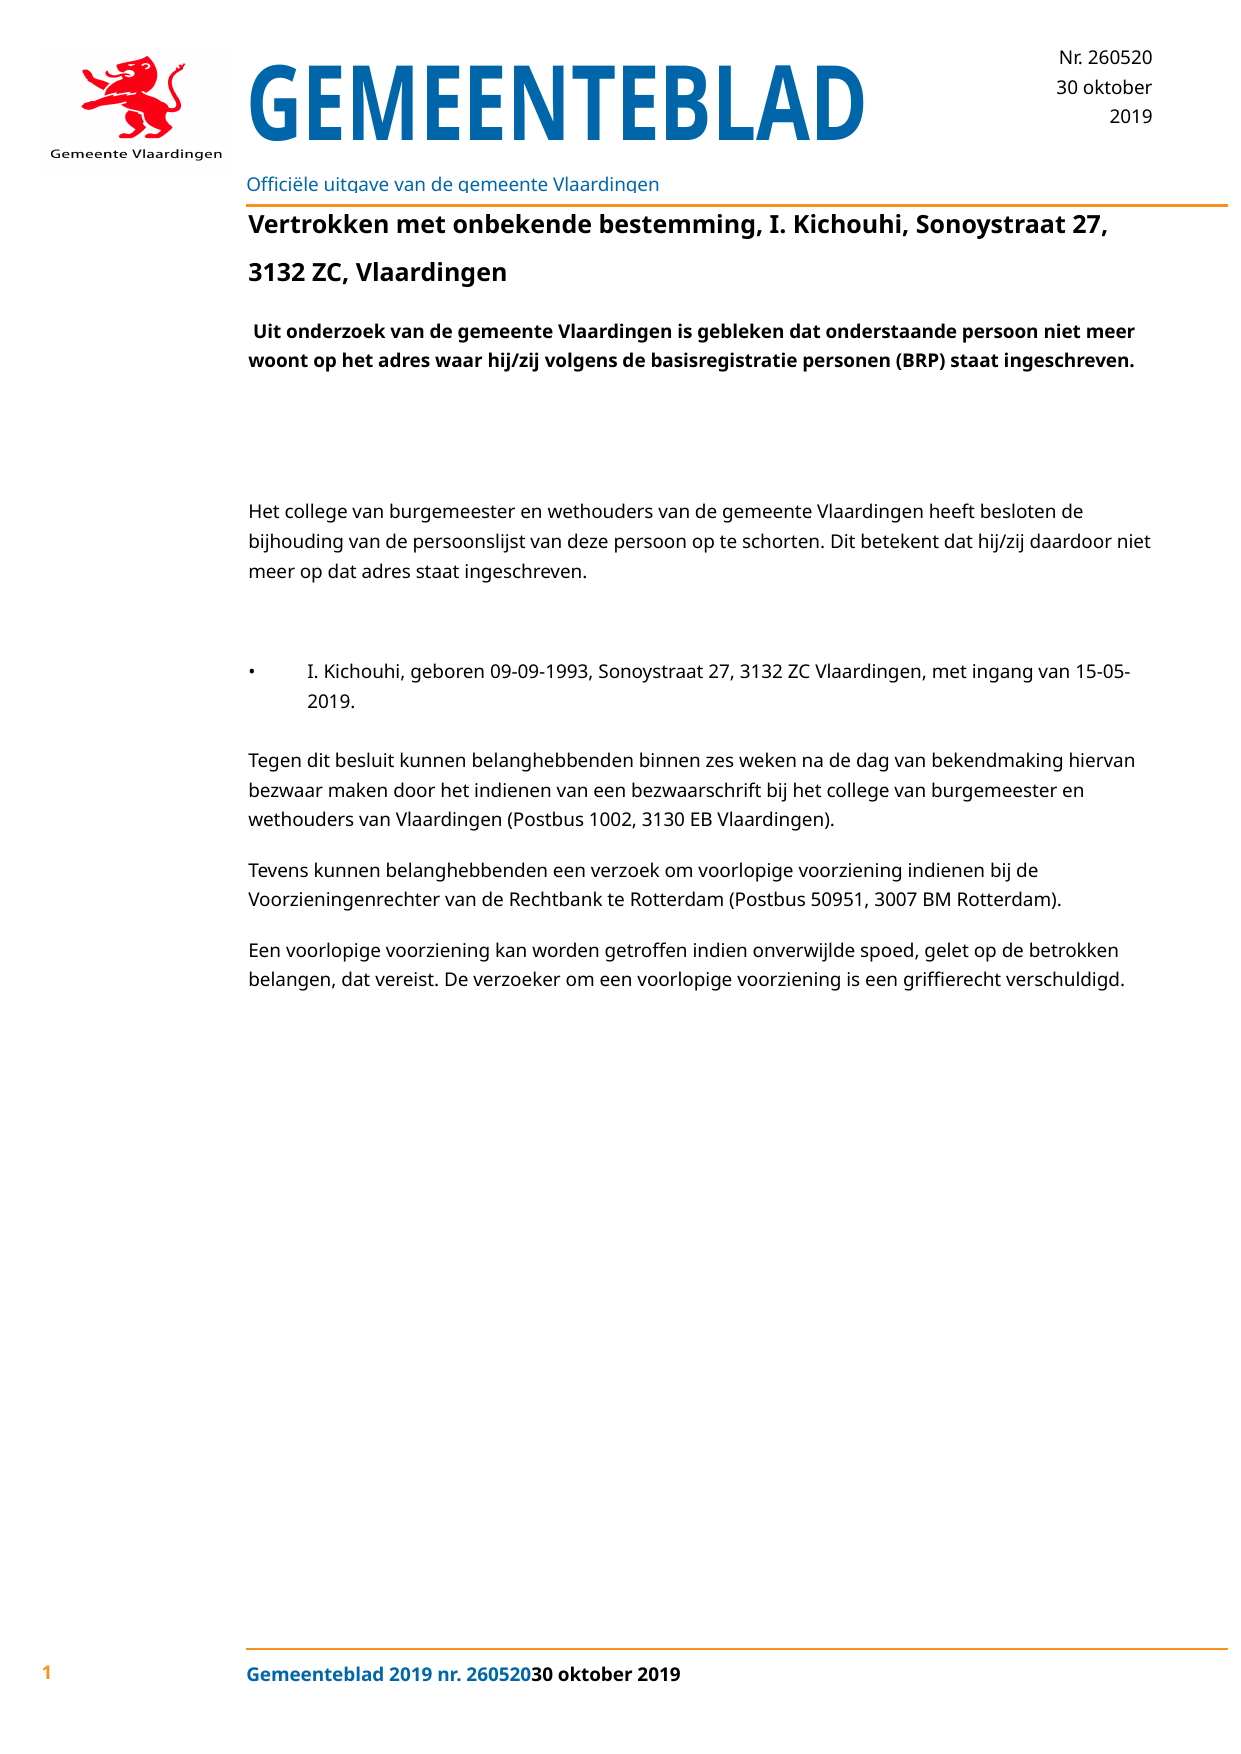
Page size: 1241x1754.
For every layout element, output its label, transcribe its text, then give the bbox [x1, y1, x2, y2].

list I. Kichouhi, geboren 09-09-1993, Sonoystraat 27, 3132 ZC Vlaardingen, met ingang van 15-05-2019. [248, 659, 1152, 714]
text Uit onderzoek van de gemeente Vlaardingen is gebleken dat onderstaande persoon niet meer woont op het adres waar hij/zij volgens de basisregistratie personen (BRP) staat ingeschreven. [248, 318, 1152, 373]
text Tevens kunnen belanghebbenden een verzoek om voorlopige voorziening indienen bij de Voorzieningenrechter van de Rechtbank te Rotterdam (Postbus 50951, 3007 BM Rotterdam). [248, 857, 1152, 912]
text Vertrokken met onbekende bestemming, I. Kichouhi, Sonoystraat 27, 3132 ZC, Vlaardingen [248, 207, 1152, 288]
text Tegen dit besluit kunnen belanghebbenden binnen zes weken na de dag van bekendmaking hiervan bezwaar maken door het indienen van een bezwaarschrift bij het college van burgemeester en wethouders van Vlaardingen (Postbus 1002, 3130 EB Vlaardingen). [248, 747, 1152, 832]
text Het college van burgemeester en wethouders van de gemeente Vlaardingen heeft besloten de bijhouding van de persoonslijst van deze persoon op te schorten. Dit betekent dat hij/zij daardoor niet meer op dat adres staat ingeschreven. [248, 499, 1152, 584]
text Een voorlopige voorziening kan worden getroffen indien onverwijlde spoed, gelet op de betrokken belangen, dat vereist. De verzoeker om een voorlopige voorziening is een griffierecht verschuldigd. [248, 937, 1152, 992]
picture [41, 47, 231, 172]
